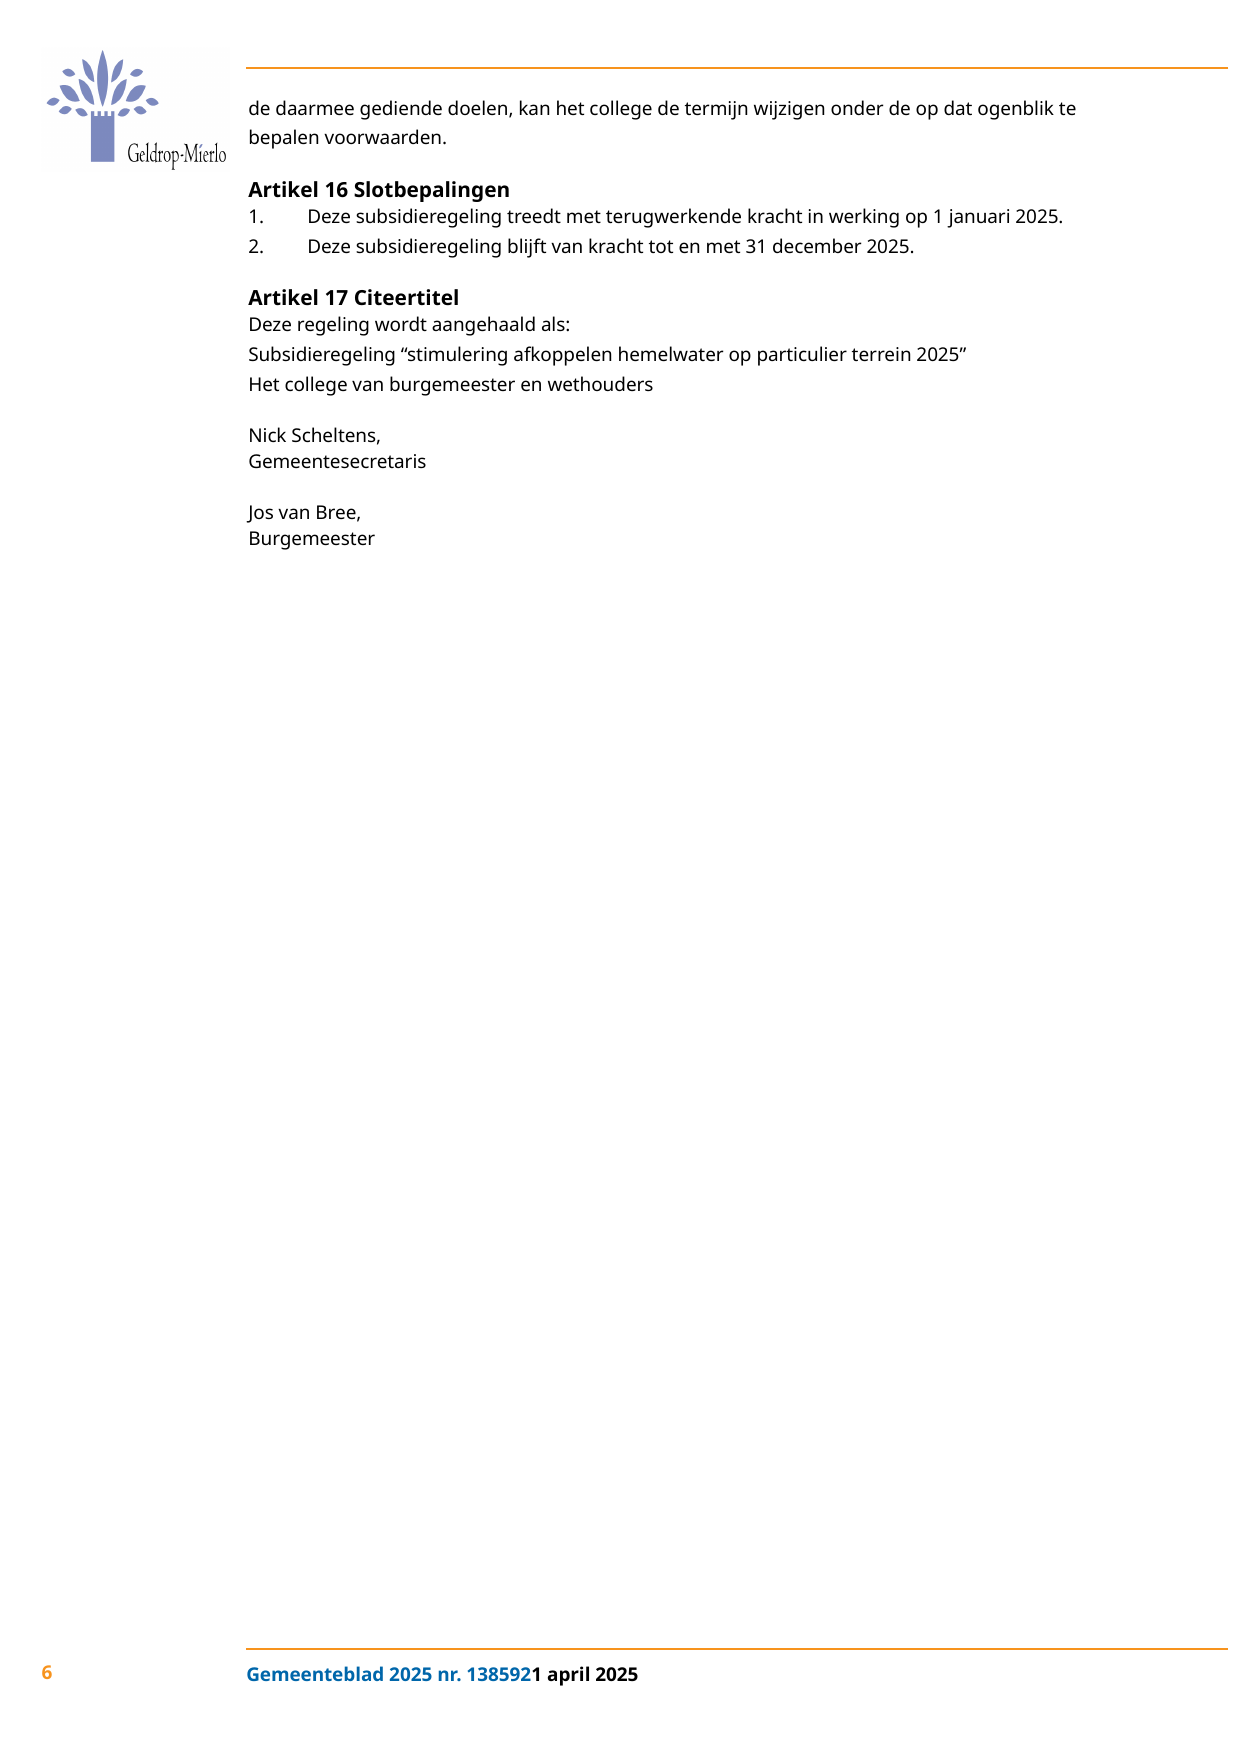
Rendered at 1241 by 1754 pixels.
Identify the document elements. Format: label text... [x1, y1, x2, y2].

text Subsidieregeling “stimulering afkoppelen hemelwater op particulier terrein 2025” [248, 341, 1152, 367]
text Artikel 16 Slotbepalingen [248, 175, 1152, 203]
text Artikel 17 Citeertitel [248, 283, 1152, 312]
text Jos van Bree, [248, 499, 1152, 525]
list Deze subsidieregeling treedt met terugwerkende kracht in werking op 1 januari 2025. [248, 203, 1152, 229]
picture [41, 47, 231, 172]
text Deze regeling wordt aangehaald als: [248, 312, 1152, 337]
text Burgemeester [248, 525, 1152, 551]
text Het college van burgemeester en wethouders [248, 371, 1152, 397]
list Deze subsidieregeling blijft van kracht tot en met 31 december 2025. [248, 233, 1152, 258]
text Nick Scheltens, [248, 422, 1152, 448]
text Gemeentesecretaris [248, 448, 1152, 474]
text de daarmee gediende doelen, kan het college de termijn wijzigen onder de op dat ogenblik te bepalen voorwaarden. [248, 95, 1152, 150]
